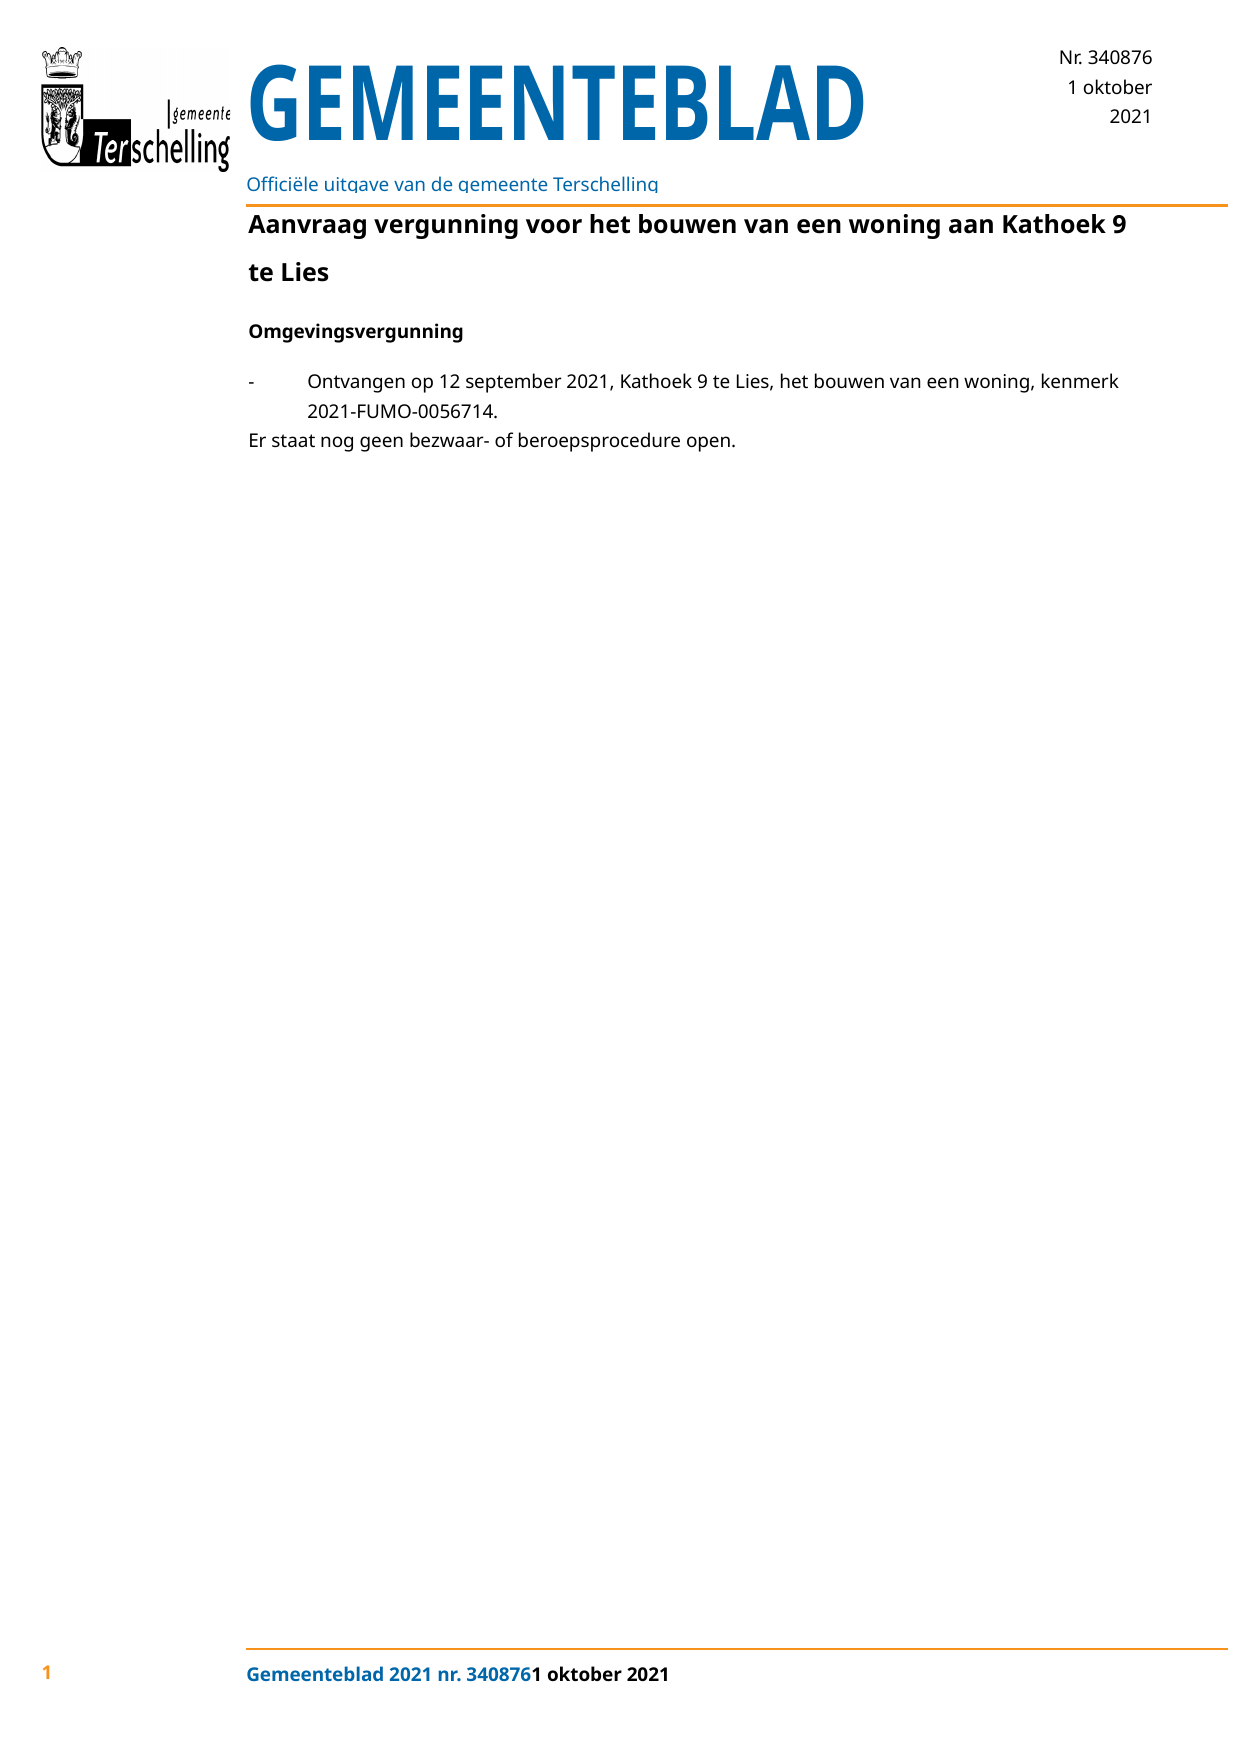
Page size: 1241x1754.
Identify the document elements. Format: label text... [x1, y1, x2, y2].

list Ontvangen op 12 september 2021, Kathoek 9 te Lies, het bouwen van een woning, kenmerk 2021-FUMO-0056714. [248, 368, 1152, 424]
picture [41, 47, 231, 172]
text Omgevingsvergunning [248, 318, 1152, 344]
text Er staat nog geen bezwaar- of beroepsprocedure open. [248, 427, 1152, 453]
text Aanvraag vergunning voor het bouwen van een woning aan Kathoek 9 te Lies [248, 207, 1152, 288]
